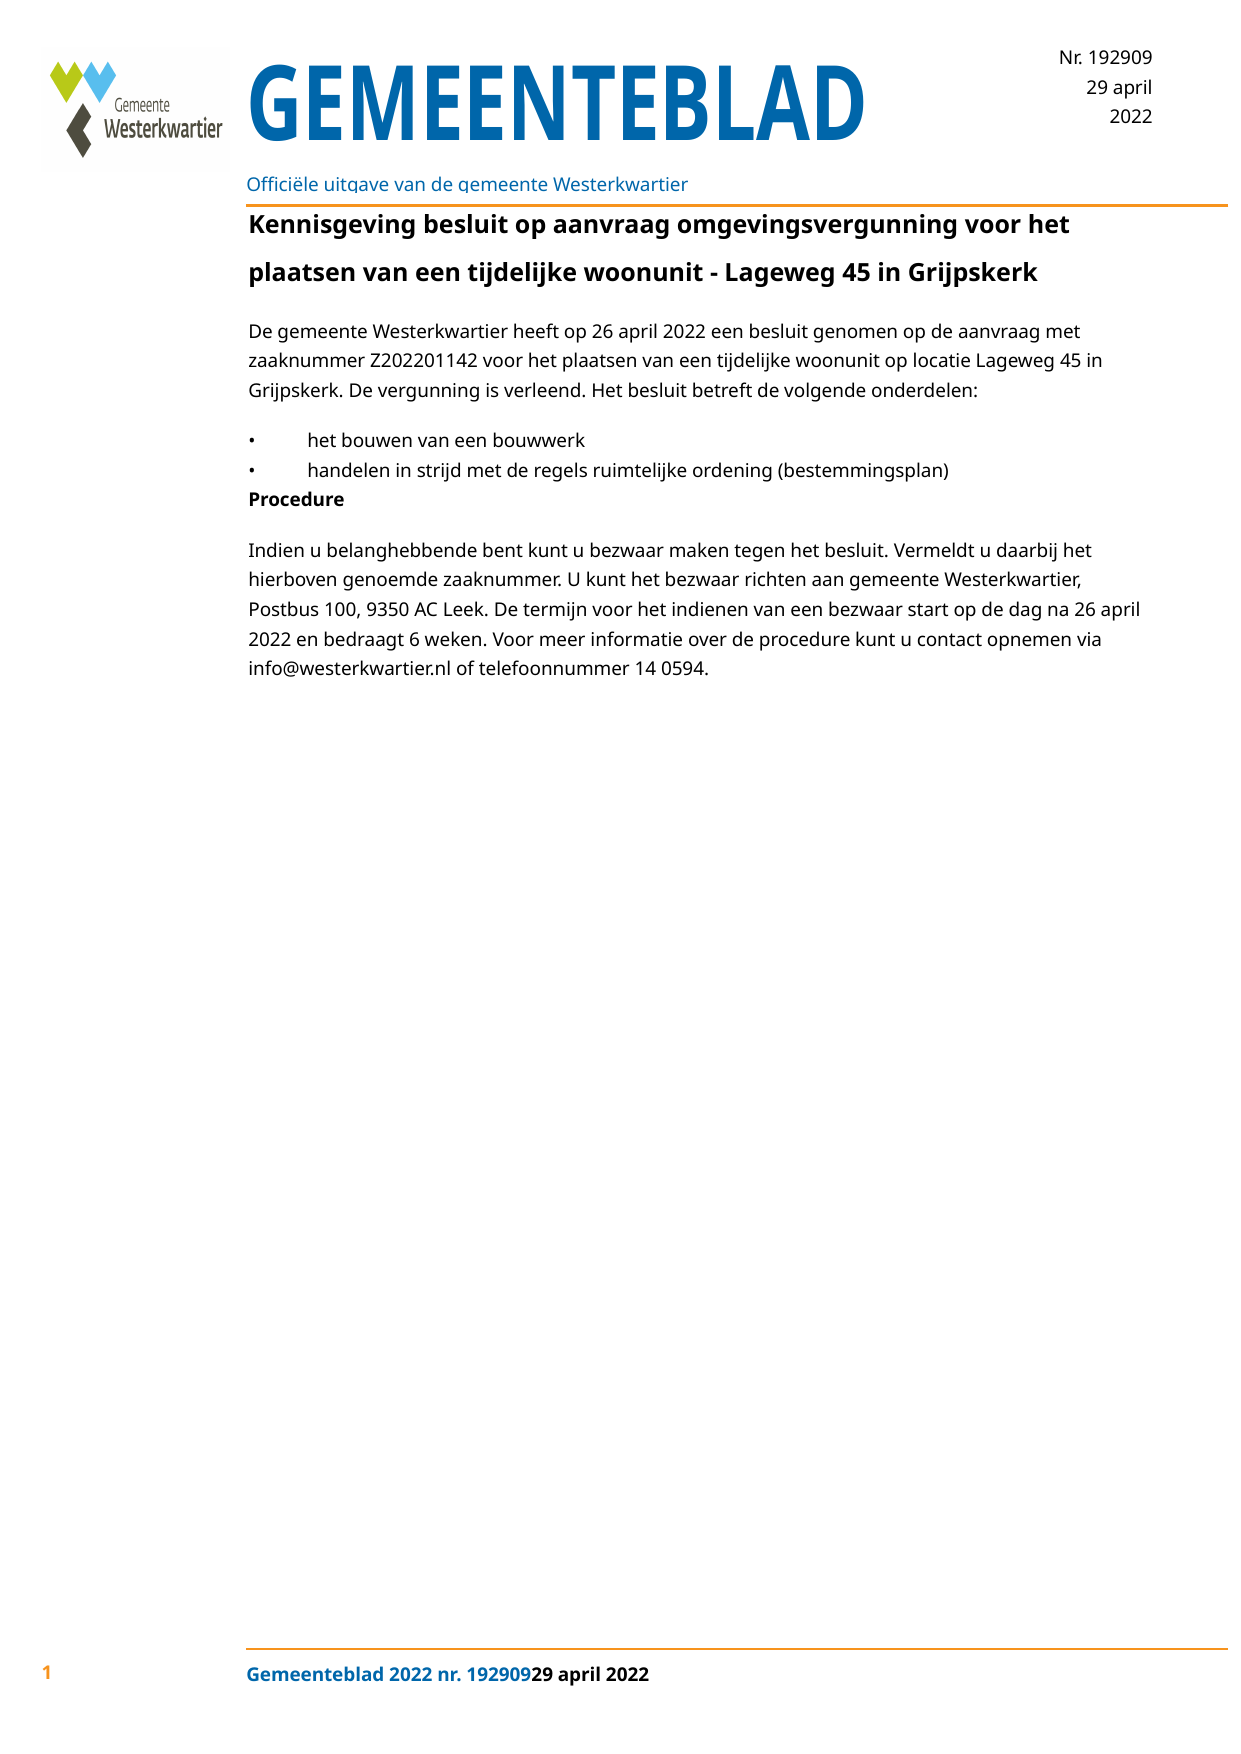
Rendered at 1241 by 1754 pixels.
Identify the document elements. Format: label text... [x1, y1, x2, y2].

text Indien u belanghebbende bent kunt u bezwaar maken tegen het besluit. Vermeldt u daarbij het hierboven genoemde zaaknummer. U kunt het bezwaar richten aan gemeente Westerkwartier, Postbus 100, 9350 AC Leek. De termijn voor het indienen van een bezwaar start op de dag na 26 april 2022 en bedraagt 6 weken. Voor meer informatie over de procedure kunt u contact opnemen via info@westerkwartier.nl of telefoonnummer 14 0594. [248, 537, 1152, 681]
list handelen in strijd met de regels ruimtelijke ordening (bestemmingsplan) [248, 457, 1152, 483]
list het bouwen van een bouwwerk [248, 427, 1152, 453]
picture [41, 47, 231, 172]
text Kennisgeving besluit op aanvraag omgevingsvergunning voor het plaatsen van een tijdelijke woonunit - Lageweg 45 in Grijpskerk [248, 207, 1152, 288]
text De gemeente Westerkwartier heeft op 26 april 2022 een besluit genomen op de aanvraag met zaaknummer Z202201142 voor het plaatsen van een tijdelijke woonunit op locatie Lageweg 45 in Grijpskerk. De vergunning is verleend. Het besluit betreft de volgende onderdelen: [248, 318, 1152, 403]
text Procedure [248, 487, 1152, 512]
